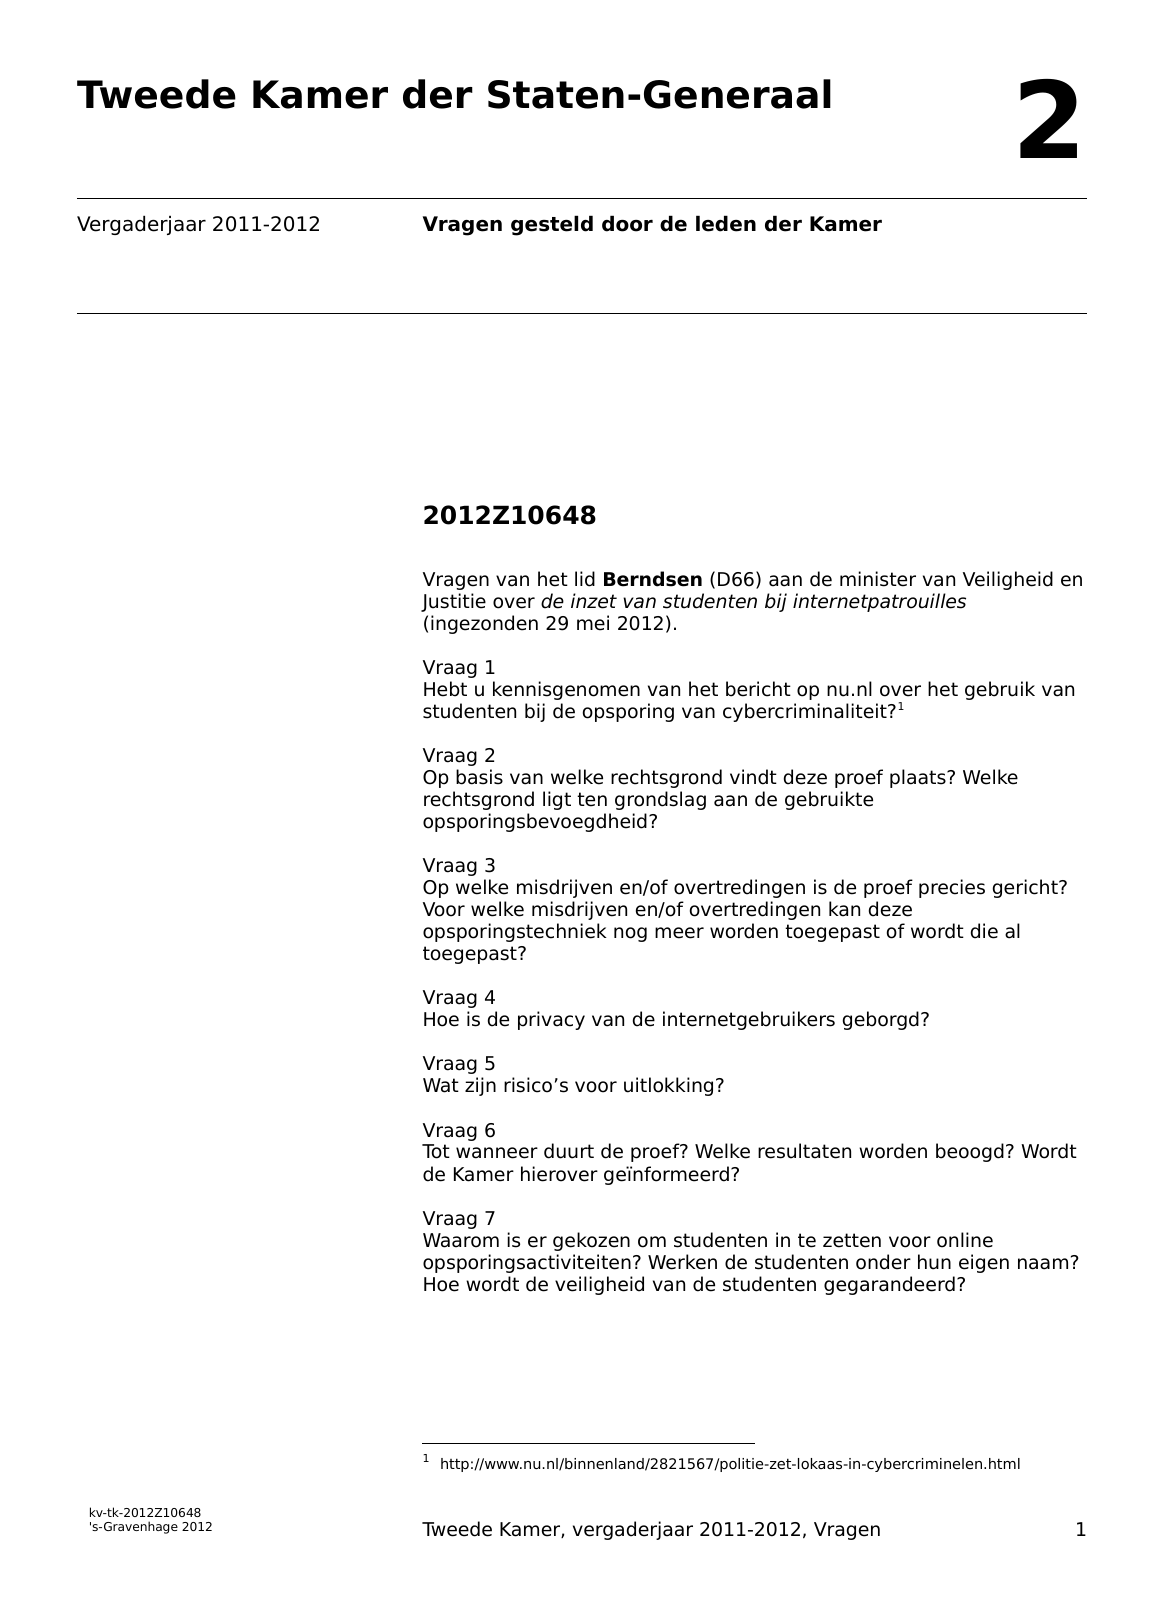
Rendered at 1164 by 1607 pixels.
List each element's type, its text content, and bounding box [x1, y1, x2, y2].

text 2012Z10648 [422, 501, 1087, 531]
table_header Tweede Kamer der Staten-Generaal [77, 59, 886, 198]
text Op welke misdrijven en/of overtredingen is de proef precies gericht? Voor welke misdrijven en/of overtredingen kan deze opsporingstechniek nog meer worden toegepast of wordt die al toegepast? [422, 877, 1087, 965]
text Vraag 6 [422, 1119, 1087, 1141]
table_cell Vragen gesteld door de leden der Kamer [422, 199, 1087, 313]
text Vraag 3 [422, 855, 1087, 877]
table_cell Vergaderjaar 2011-2012 [77, 199, 422, 313]
text Vraag 5 [422, 1053, 1087, 1075]
text Vraag 2 [422, 745, 1087, 767]
table_header 2 [886, 59, 1087, 198]
text Tot wanneer duurt de proef? Welke resultaten worden beoogd? Wordt de Kamer hierover geïnformeerd? [422, 1141, 1087, 1185]
text Wat zijn risico’s voor uitlokking? [422, 1075, 1087, 1097]
text Vraag 7 [422, 1208, 1087, 1229]
text Vraag 1 [422, 657, 1087, 679]
text Op basis van welke rechtsgrond vindt deze proef plaats? Welke rechtsgrond ligt ten grondslag aan de gebruikte opsporingsbevoegdheid? [422, 767, 1087, 833]
text Hebt u kennisgenomen van het bericht op nu.nl over het gebruik van studenten bij de opsporing van cybercriminaliteit? [422, 679, 1087, 723]
text 's-Gravenhage 2012 [88, 1520, 323, 1534]
text Hoe is de privacy van de internetgebruikers geborgd? [422, 1009, 1087, 1031]
text Vraag 4 [422, 987, 1087, 1009]
text kv-tk-2012Z10648 [88, 1506, 323, 1520]
text http://www.nu.nl/binnenland/2821567/politie-zet-lokaas-in-cybercriminelen.html [422, 1452, 1087, 1474]
text Vragen van het lid Berndsen (D66) aan de minister van Veiligheid en Justitie over de inzet van studenten bij internetpatrouilles (ingezonden 29 mei 2012). [422, 569, 1087, 635]
text Waarom is er gekozen om studenten in te zetten voor online opsporingsactiviteiten? Werken de studenten onder hun eigen naam? Hoe wordt de veiligheid van de studenten gegarandeerd? [422, 1229, 1087, 1296]
